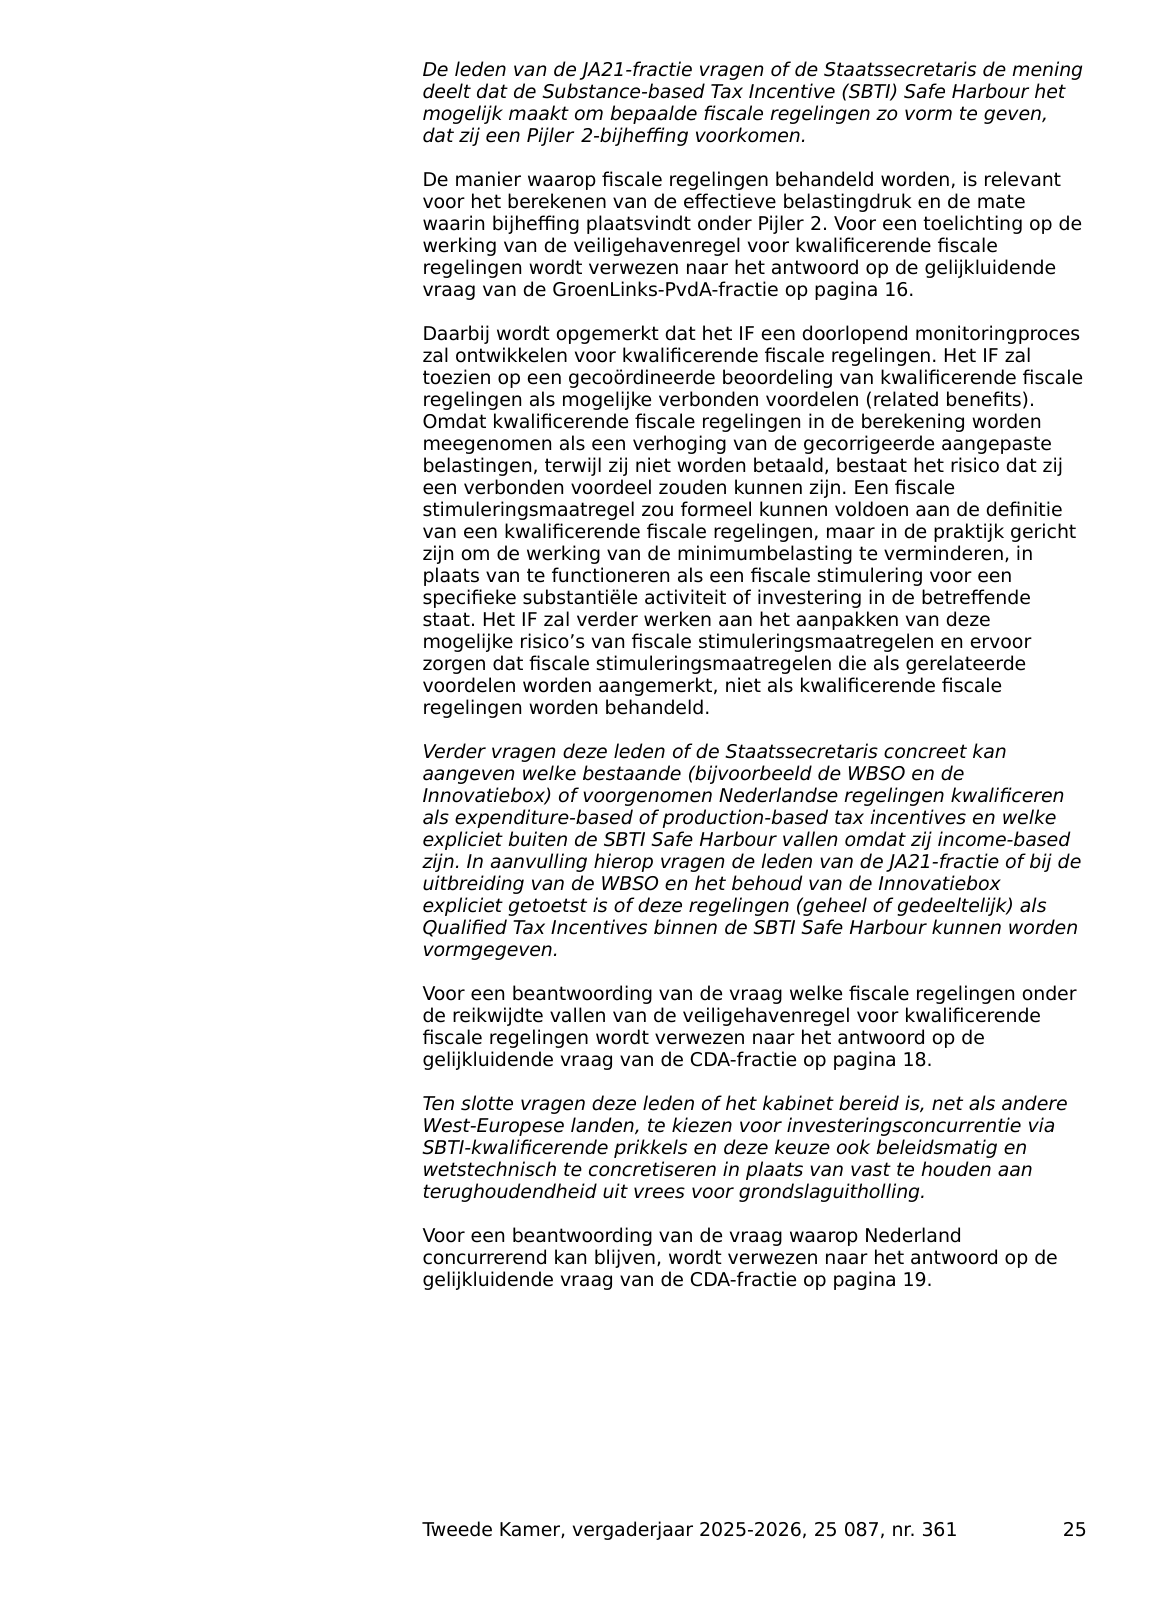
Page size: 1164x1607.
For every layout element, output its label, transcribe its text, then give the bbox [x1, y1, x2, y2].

text Ten slotte vragen deze leden of het kabinet bereid is, net als andere West-Europese landen, te kiezen voor investeringsconcurrentie via SBTI-kwalificerende prikkels en deze keuze ook beleidsmatig en wetstechnisch te concretiseren in plaats van vast te houden aan terughoudendheid uit vrees voor grondslaguitholling. [422, 1093, 1087, 1203]
text De leden van de JA21-fractie vragen of de Staatssecretaris de mening deelt dat de Substance-based Tax Incentive (SBTI) Safe Harbour het mogelijk maakt om bepaalde fiscale regelingen zo vorm te geven, dat zij een Pijler 2-bijheffing voorkomen. [422, 59, 1087, 147]
text Verder vragen deze leden of de Staatssecretaris concreet kan aangeven welke bestaande (bijvoorbeeld de WBSO en de Innovatiebox) of voorgenomen Nederlandse regelingen kwalificeren als expenditure-based of production-based tax incentives en welke expliciet buiten de SBTI Safe Harbour vallen omdat zij income-based zijn. In aanvulling hierop vragen de leden van de JA21-fractie of bij de uitbreiding van de WBSO en het behoud van de Innovatiebox expliciet getoetst is of deze regelingen (geheel of gedeeltelijk) als Qualified Tax Incentives binnen de SBTI Safe Harbour kunnen worden vormgegeven. [422, 741, 1087, 961]
text Voor een beantwoording van de vraag waarop Nederland concurrerend kan blijven, wordt verwezen naar het antwoord op de gelijkluidende vraag van de CDA-fractie op pagina 19. [422, 1225, 1087, 1291]
text Voor een beantwoording van de vraag welke fiscale regelingen onder de reikwijdte vallen van de veiligehavenregel voor kwalificerende fiscale regelingen wordt verwezen naar het antwoord op de gelijkluidende vraag van de CDA-fractie op pagina 18. [422, 983, 1087, 1071]
text Daarbij wordt opgemerkt dat het IF een doorlopend monitoringproces zal ontwikkelen voor kwalificerende fiscale regelingen. Het IF zal toezien op een gecoördineerde beoordeling van kwalificerende fiscale regelingen als mogelijke verbonden voordelen (related benefits). Omdat kwalificerende fiscale regelingen in de berekening worden meegenomen als een verhoging van de gecorrigeerde aangepaste belastingen, terwijl zij niet worden betaald, bestaat het risico dat zij een verbonden voordeel zouden kunnen zijn. Een fiscale stimuleringsmaatregel zou formeel kunnen voldoen aan de definitie van een kwalificerende fiscale regelingen, maar in de praktijk gericht zijn om de werking van de minimumbelasting te verminderen, in plaats van te functioneren als een fiscale stimulering voor een specifieke substantiële activiteit of investering in de betreffende staat. Het IF zal verder werken aan het aanpakken van deze mogelijke risico’s van fiscale stimuleringsmaatregelen en ervoor zorgen dat fiscale stimuleringsmaatregelen die als gerelateerde voordelen worden aangemerkt, niet als kwalificerende fiscale regelingen worden behandeld. [422, 323, 1087, 719]
text De manier waarop fiscale regelingen behandeld worden, is relevant voor het berekenen van de effectieve belastingdruk en de mate waarin bijheffing plaatsvindt onder Pijler 2. Voor een toelichting op de werking van de veiligehavenregel voor kwalificerende fiscale regelingen wordt verwezen naar het antwoord op de gelijkluidende vraag van de GroenLinks-PvdA-fractie op pagina 16. [422, 169, 1087, 301]
